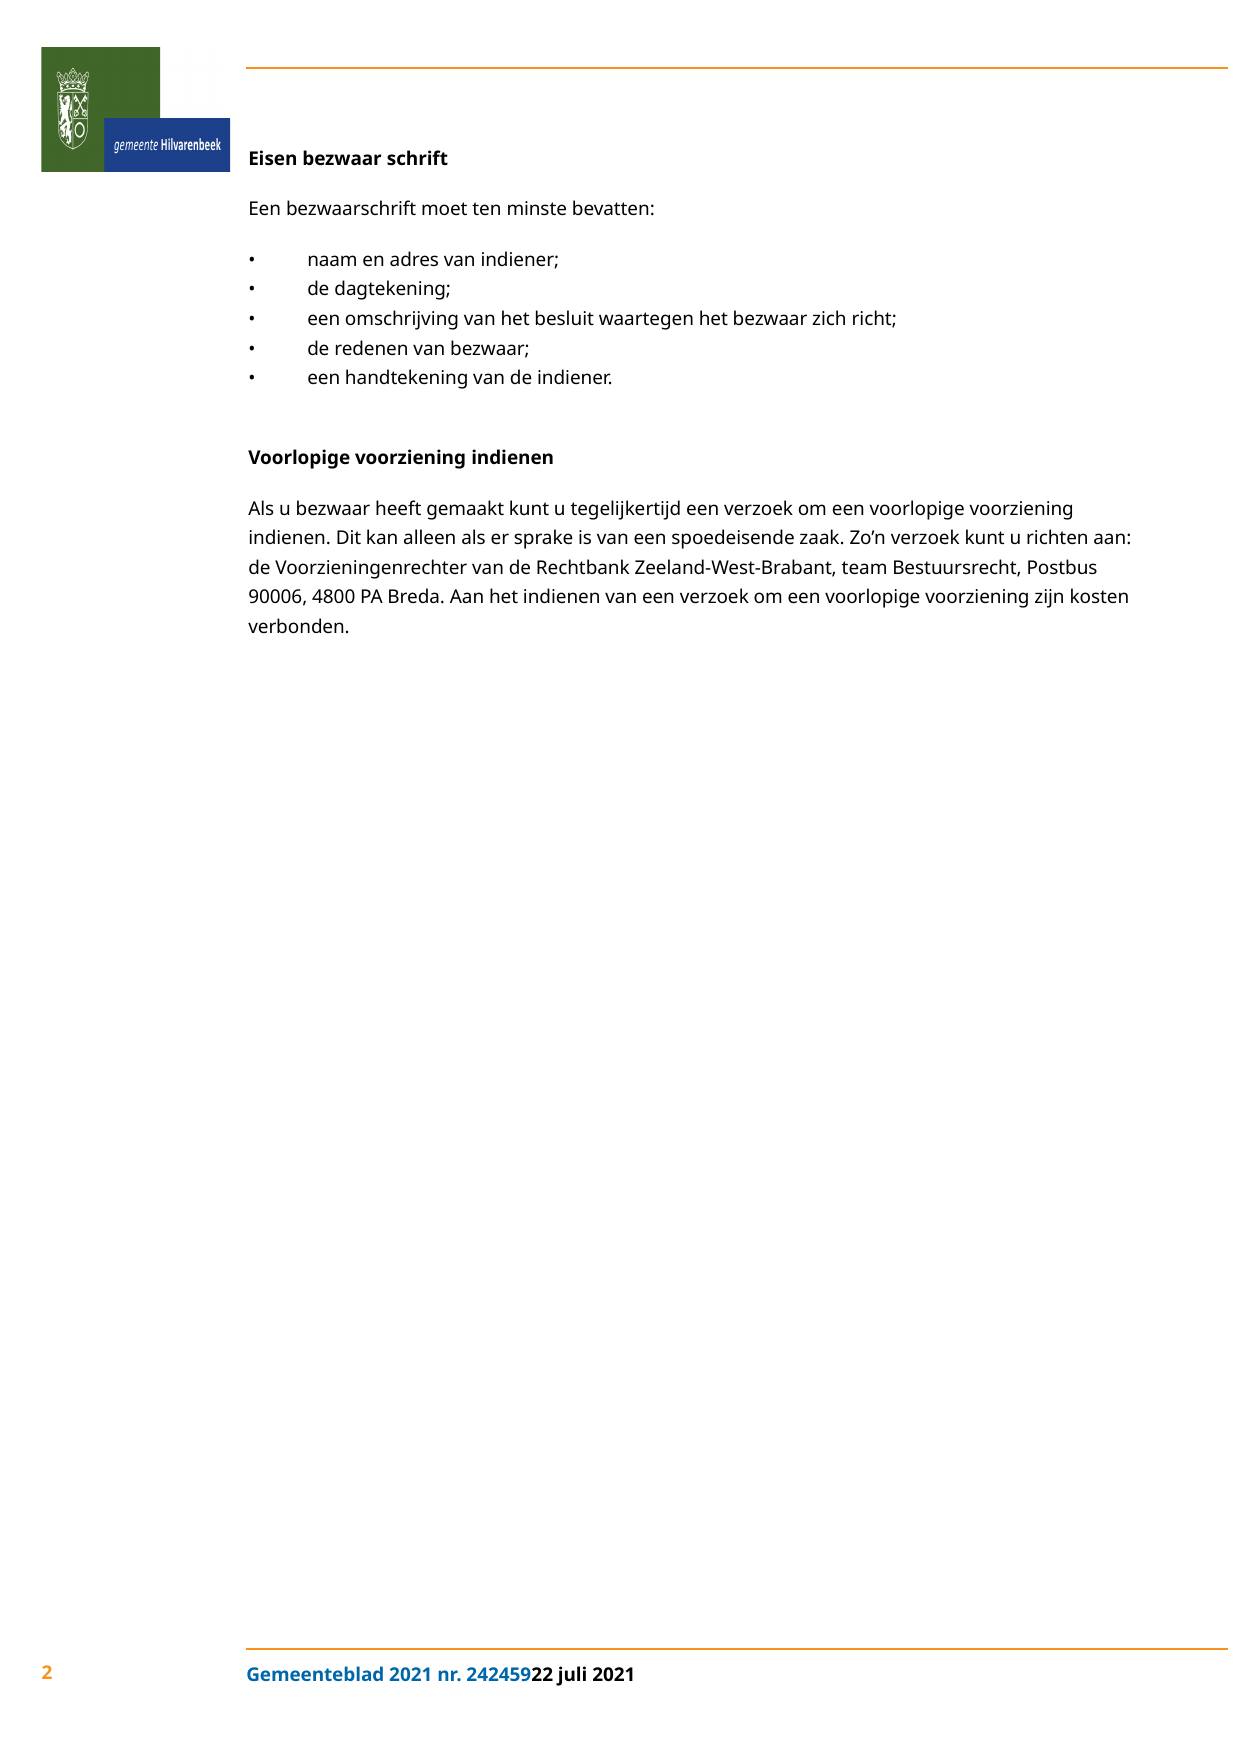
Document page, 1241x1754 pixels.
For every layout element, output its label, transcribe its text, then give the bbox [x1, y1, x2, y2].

list naam en adres van indiener; [248, 246, 1152, 272]
text Voorlopige voorziening indienen [248, 444, 1152, 470]
list de dagtekening; [248, 276, 1152, 301]
text Een bezwaarschrift moet ten minste bevatten: [248, 196, 1152, 221]
list een omschrijving van het besluit waartegen het bezwaar zich richt; [248, 305, 1152, 331]
list een handtekening van de indiener. [248, 364, 1152, 390]
list de redenen van bezwaar; [248, 335, 1152, 361]
text Eisen bezwaar schrift [248, 145, 1152, 171]
picture [41, 47, 231, 172]
text Als u bezwaar heeft gemaakt kunt u tegelijkertijd een verzoek om een voorlopige voorziening indienen. Dit kan alleen als er sprake is van een spoedeisende zaak. Zo’n verzoek kunt u richten aan: de Voorzieningenrechter van de Rechtbank Zeeland-West-Brabant, team Bestuursrecht, Postbus 90006, 4800 PA Breda. Aan het indienen van een verzoek om een voorlopige voorziening zijn kosten verbonden. [248, 495, 1152, 639]
